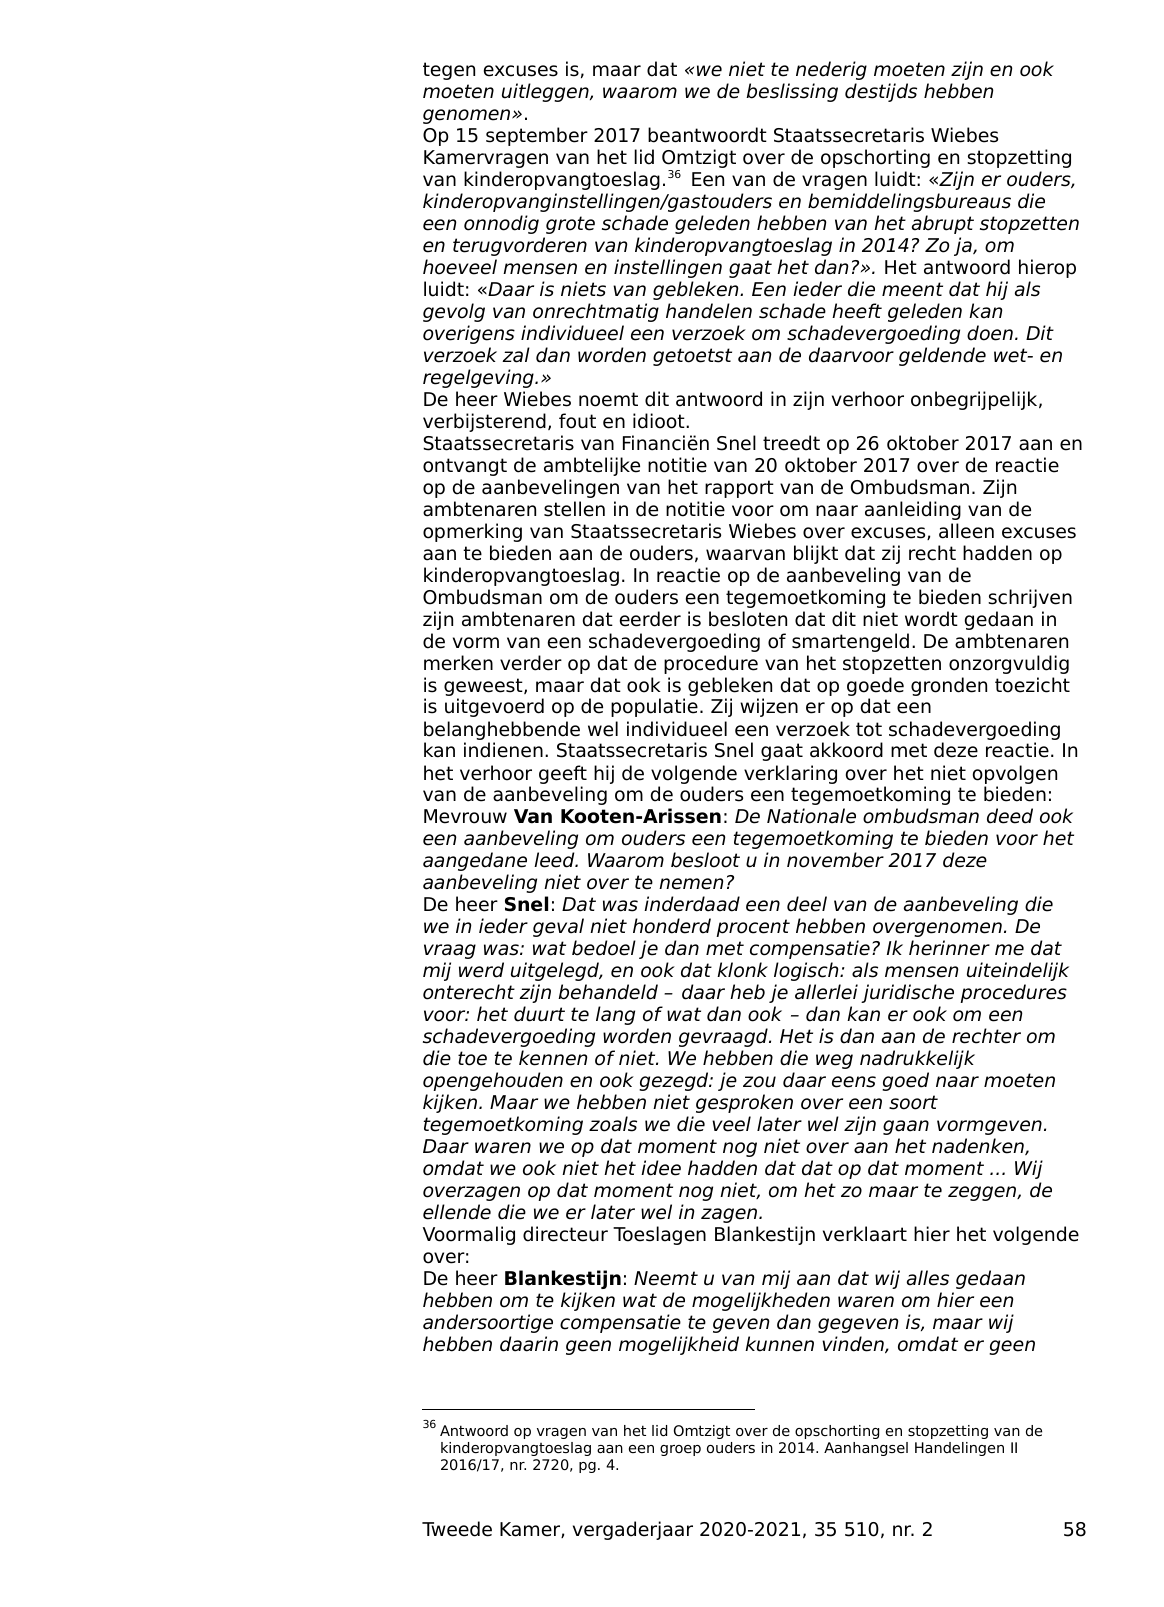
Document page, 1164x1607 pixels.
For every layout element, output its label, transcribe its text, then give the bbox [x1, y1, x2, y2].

text Staatssecretaris van Financiën Snel treedt op 26 oktober 2017 aan en ontvangt de ambtelijke notitie van 20 oktober 2017 over de reactie op de aanbevelingen van het rapport van de Ombudsman. Zijn ambtenaren stellen in de notitie voor om naar aanleiding van de opmerking van Staatssecretaris Wiebes over excuses, alleen excuses aan te bieden aan de ouders, waarvan blijkt dat zij recht hadden op kinderopvangtoeslag. In reactie op de aanbeveling van de Ombudsman om de ouders een tegemoetkoming te bieden schrijven zijn ambtenaren dat eerder is besloten dat dit niet wordt gedaan in de vorm van een schadevergoeding of smartengeld. De ambtenaren merken verder op dat de procedure van het stopzetten onzorgvuldig is geweest, maar dat ook is gebleken dat op goede gronden toezicht is uitgevoerd op de populatie. Zij wijzen er op dat een belanghebbende wel individueel een verzoek tot schadevergoeding kan indienen. Staatssecretaris Snel gaat akkoord met deze reactie. In het verhoor geeft hij de volgende verklaring over het niet opvolgen van de aanbeveling om de ouders een tegemoetkoming te bieden: [422, 433, 1087, 806]
text Voormalig directeur Toeslagen Blankestijn verklaart hier het volgende over: [422, 1224, 1087, 1268]
text Op 15 september 2017 beantwoordt Staatssecretaris Wiebes Kamervragen van het lid Omtzigt over de opschorting en stopzetting van kinderopvangtoeslag. Een van de vragen luidt: «Zijn er ouders, kinderopvanginstellingen/gastouders en bemiddelingsbureaus die een onnodig grote schade geleden hebben van het abrupt stopzetten en terugvorderen van kinderopvangtoeslag in 2014? Zo ja, om hoeveel mensen en instellingen gaat het dan?». Het antwoord hierop luidt: «Daar is niets van gebleken. Een ieder die meent dat hij als gevolg van onrechtmatig handelen schade heeft geleden kan overigens individueel een verzoek om schadevergoeding doen. Dit verzoek zal dan worden getoetst aan de daarvoor geldende wet- en regelgeving.» [422, 125, 1087, 389]
text Antwoord op vragen van het lid Omtzigt over de opschorting en stopzetting van de kinderopvangtoeslag aan een groep ouders in 2014. Aanhangsel Handelingen II 2016/17, nr. 2720, pg. 4. [422, 1418, 1087, 1474]
text Mevrouw Van Kooten-Arissen: De Nationale ombudsman deed ook een aanbeveling om ouders een tegemoetkoming te bieden voor het aangedane leed. Waarom besloot u in november 2017 deze aanbeveling niet over te nemen? [422, 806, 1087, 894]
text De heer Wiebes noemt dit antwoord in zijn verhoor onbegrijpelijk, verbijsterend, fout en idioot. [422, 389, 1087, 433]
text tegen excuses is, maar dat «we niet te nederig moeten zijn en ook moeten uitleggen, waarom we de beslissing destijds hebben genomen». [422, 59, 1087, 125]
text De heer Blankestijn: Neemt u van mij aan dat wij alles gedaan hebben om te kijken wat de mogelijkheden waren om hier een andersoortige compensatie te geven dan gegeven is, maar wij hebben daarin geen mogelijkheid kunnen vinden, omdat er geen [422, 1268, 1087, 1356]
text De heer Snel: Dat was inderdaad een deel van de aanbeveling die we in ieder geval niet honderd procent hebben overgenomen. De vraag was: wat bedoel je dan met compensatie? Ik herinner me dat mij werd uitgelegd, en ook dat klonk logisch: als mensen uiteindelijk onterecht zijn behandeld – daar heb je allerlei juridische procedures voor: het duurt te lang of wat dan ook – dan kan er ook om een schadevergoeding worden gevraagd. Het is dan aan de rechter om die toe te kennen of niet. We hebben die weg nadrukkelijk opengehouden en ook gezegd: je zou daar eens goed naar moeten kijken. Maar we hebben niet gesproken over een soort tegemoetkoming zoals we die veel later wel zijn gaan vormgeven. Daar waren we op dat moment nog niet over aan het nadenken, omdat we ook niet het idee hadden dat dat op dat moment ... Wij overzagen op dat moment nog niet, om het zo maar te zeggen, de ellende die we er later wel in zagen. [422, 894, 1087, 1224]
